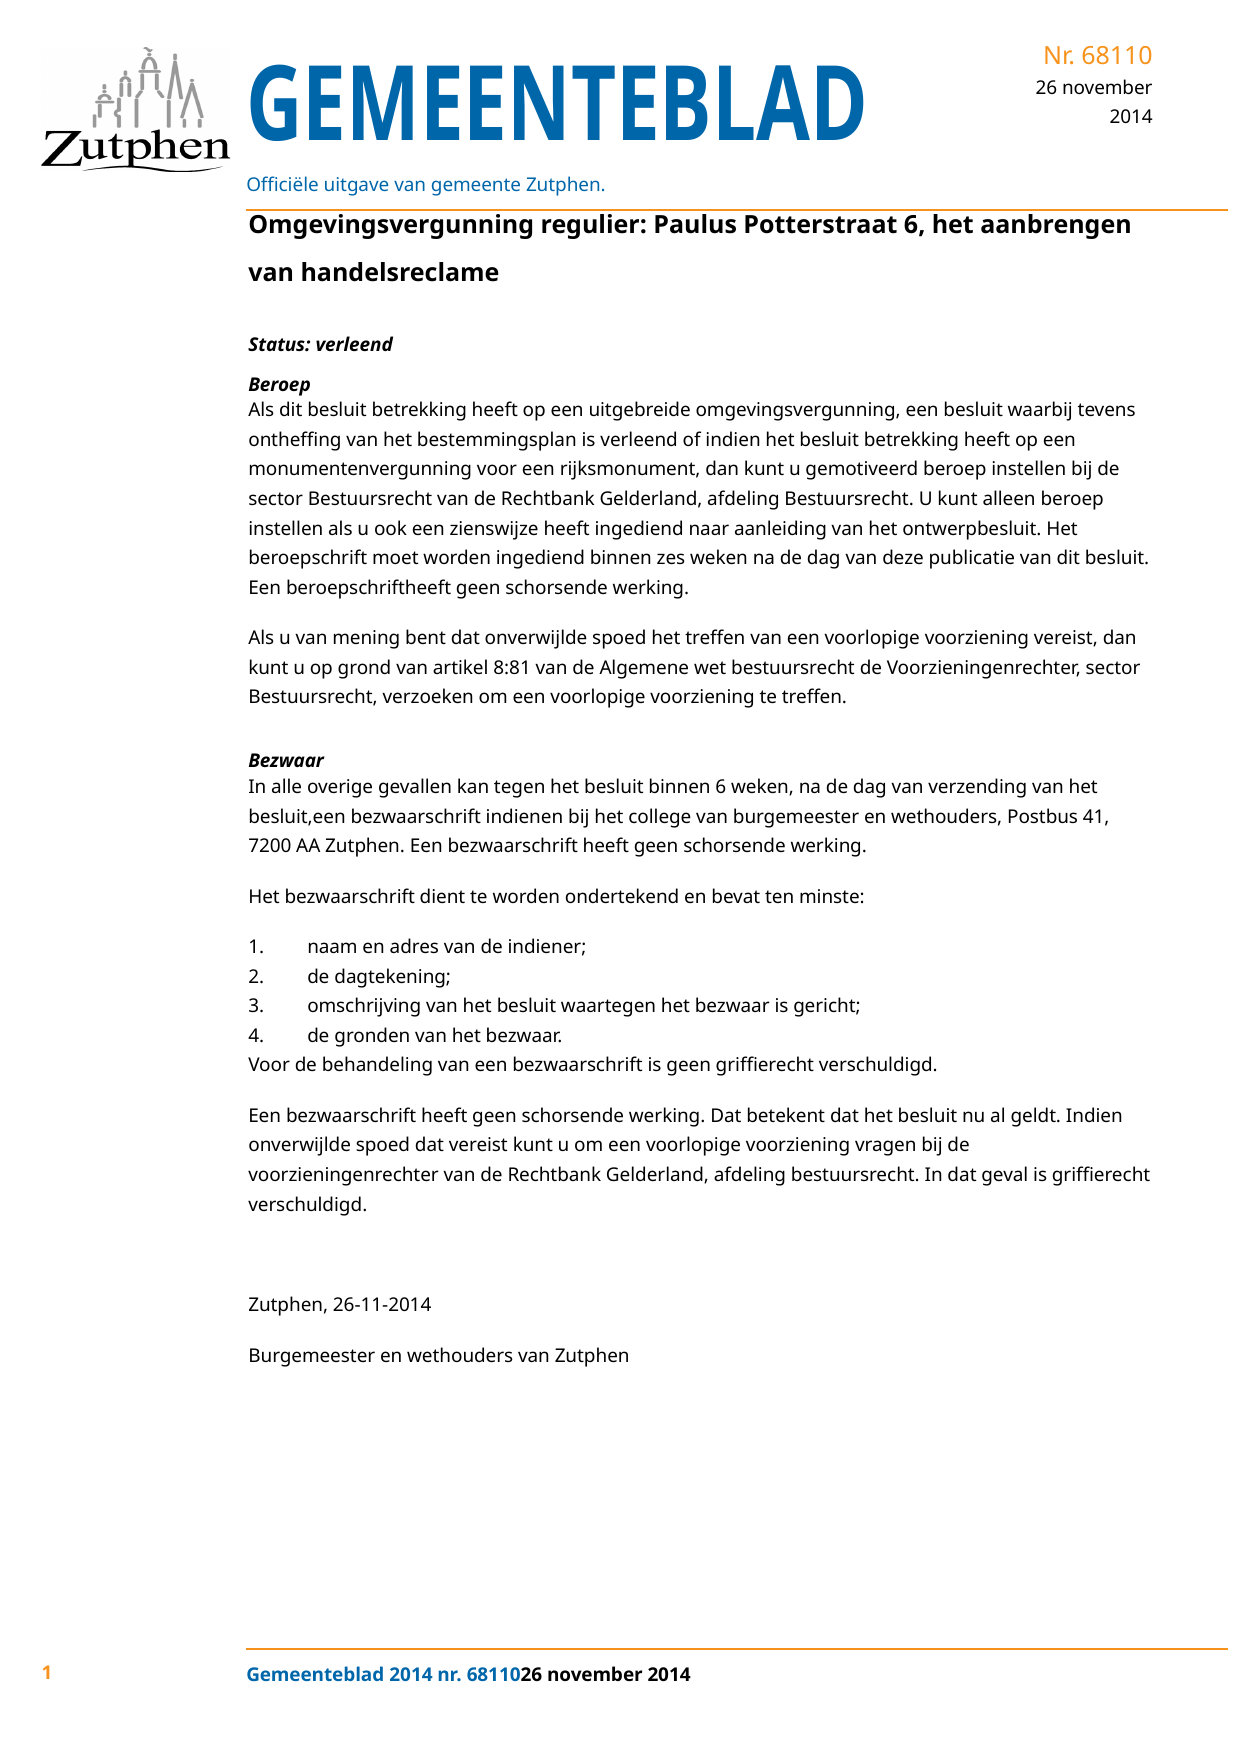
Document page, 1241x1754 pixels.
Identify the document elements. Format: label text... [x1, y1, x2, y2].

text Status: verleend [248, 331, 1152, 357]
text Als dit besluit betrekking heeft op een uitgebreide omgevingsvergunning, een besluit waarbij tevens ontheffing van het bestemmingsplan is verleend of indien het besluit betrekking heeft op een monumentenvergunning voor een rijksmonument, dan kunt u gemotiveerd beroep instellen bij de sector Bestuursrecht van de Rechtbank Gelderland, afdeling Bestuursrecht. U kunt alleen beroep instellen als u ook een zienswijze heeft ingediend naar aanleiding van het ontwerpbesluit. Het beroepschrift moet worden ingediend binnen zes weken na de dag van deze publicatie van dit besluit. Een beroepschriftheeft geen schorsende werking. [248, 396, 1152, 600]
text Als u van mening bent dat onverwijlde spoed het treffen van een voorlopige voorziening vereist, dan kunt u op grond van artikel 8:81 van de Algemene wet bestuursrecht de Voorzieningenrechter, sector Bestuursrecht, verzoeken om een voorlopige voorziening te treffen. [248, 624, 1152, 709]
text Het bezwaarschrift dient te worden ondertekend en bevat ten minste: [248, 883, 1152, 908]
list omschrijving van het besluit waartegen het bezwaar is gericht; [248, 992, 1152, 1018]
list de dagtekening; [248, 963, 1152, 988]
text Zutphen, 26-11-2014 [248, 1292, 1152, 1317]
picture [41, 47, 231, 172]
text In alle overige gevallen kan tegen het besluit binnen 6 weken, na de dag van verzending van het besluit,een bezwaarschrift indienen bij het college van burgemeester en wethouders, Postbus 41, 7200 AA Zutphen. Een bezwaarschrift heeft geen schorsende werking. [248, 773, 1152, 858]
text Bezwaar [248, 747, 1152, 773]
text Een bezwaarschrift heeft geen schorsende werking. Dat betekent dat het besluit nu al geldt. Indien onverwijlde spoed dat vereist kunt u om een voorlopige voorziening vragen bij de voorzieningenrechter van de Rechtbank Gelderland, afdeling bestuursrecht. In dat geval is griffierecht verschuldigd. [248, 1102, 1152, 1216]
text Burgemeester en wethouders van Zutphen [248, 1342, 1152, 1368]
list naam en adres van de indiener; [248, 933, 1152, 959]
text Beroep [248, 371, 1152, 396]
text Omgevingsvergunning regulier: Paulus Potterstraat 6, het aanbrengen van handelsreclame [248, 211, 1152, 288]
text Voor de behandeling van een bezwaarschrift is geen griffierecht verschuldigd. [248, 1052, 1152, 1077]
list de gronden van het bezwaar. [248, 1022, 1152, 1048]
